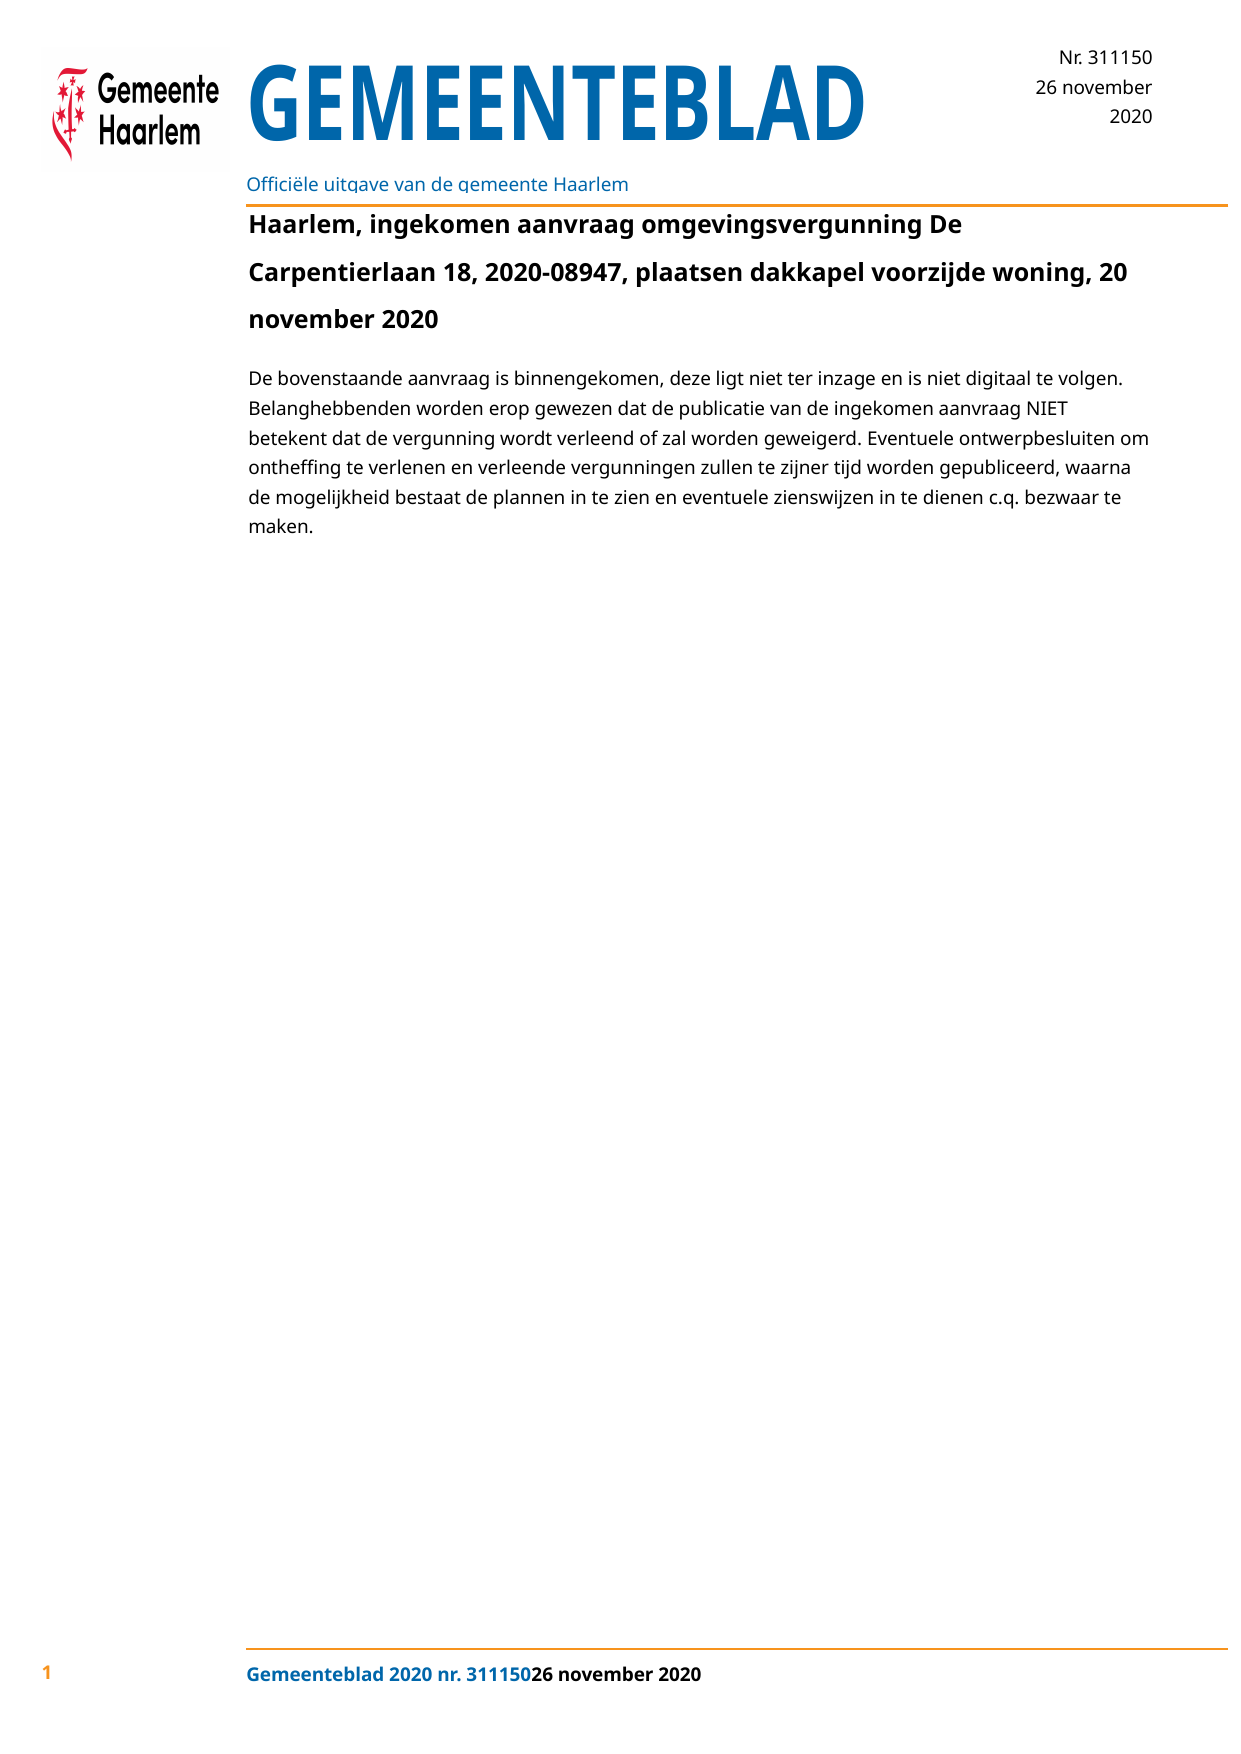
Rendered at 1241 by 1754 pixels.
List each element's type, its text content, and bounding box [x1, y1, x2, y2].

text Haarlem, ingekomen aanvraag omgevingsvergunning De Carpentierlaan 18, 2020-08947, plaatsen dakkapel voorzijde woning, 20 november 2020 [248, 207, 1152, 336]
text De bovenstaande aanvraag is binnengekomen, deze ligt niet ter inzage en is niet digitaal te volgen. Belanghebbenden worden erop gewezen dat de publicatie van de ingekomen aanvraag NIET betekent dat de vergunning wordt verleend of zal worden geweigerd. Eventuele ontwerpbesluiten om ontheffing te verlenen en verleende vergunningen zullen te zijner tijd worden gepubliceerd, waarna de mogelijkheid bestaat de plannen in te zien en eventuele zienswijzen in te dienen c.q. bezwaar te maken. [248, 366, 1152, 539]
picture [41, 47, 231, 172]
